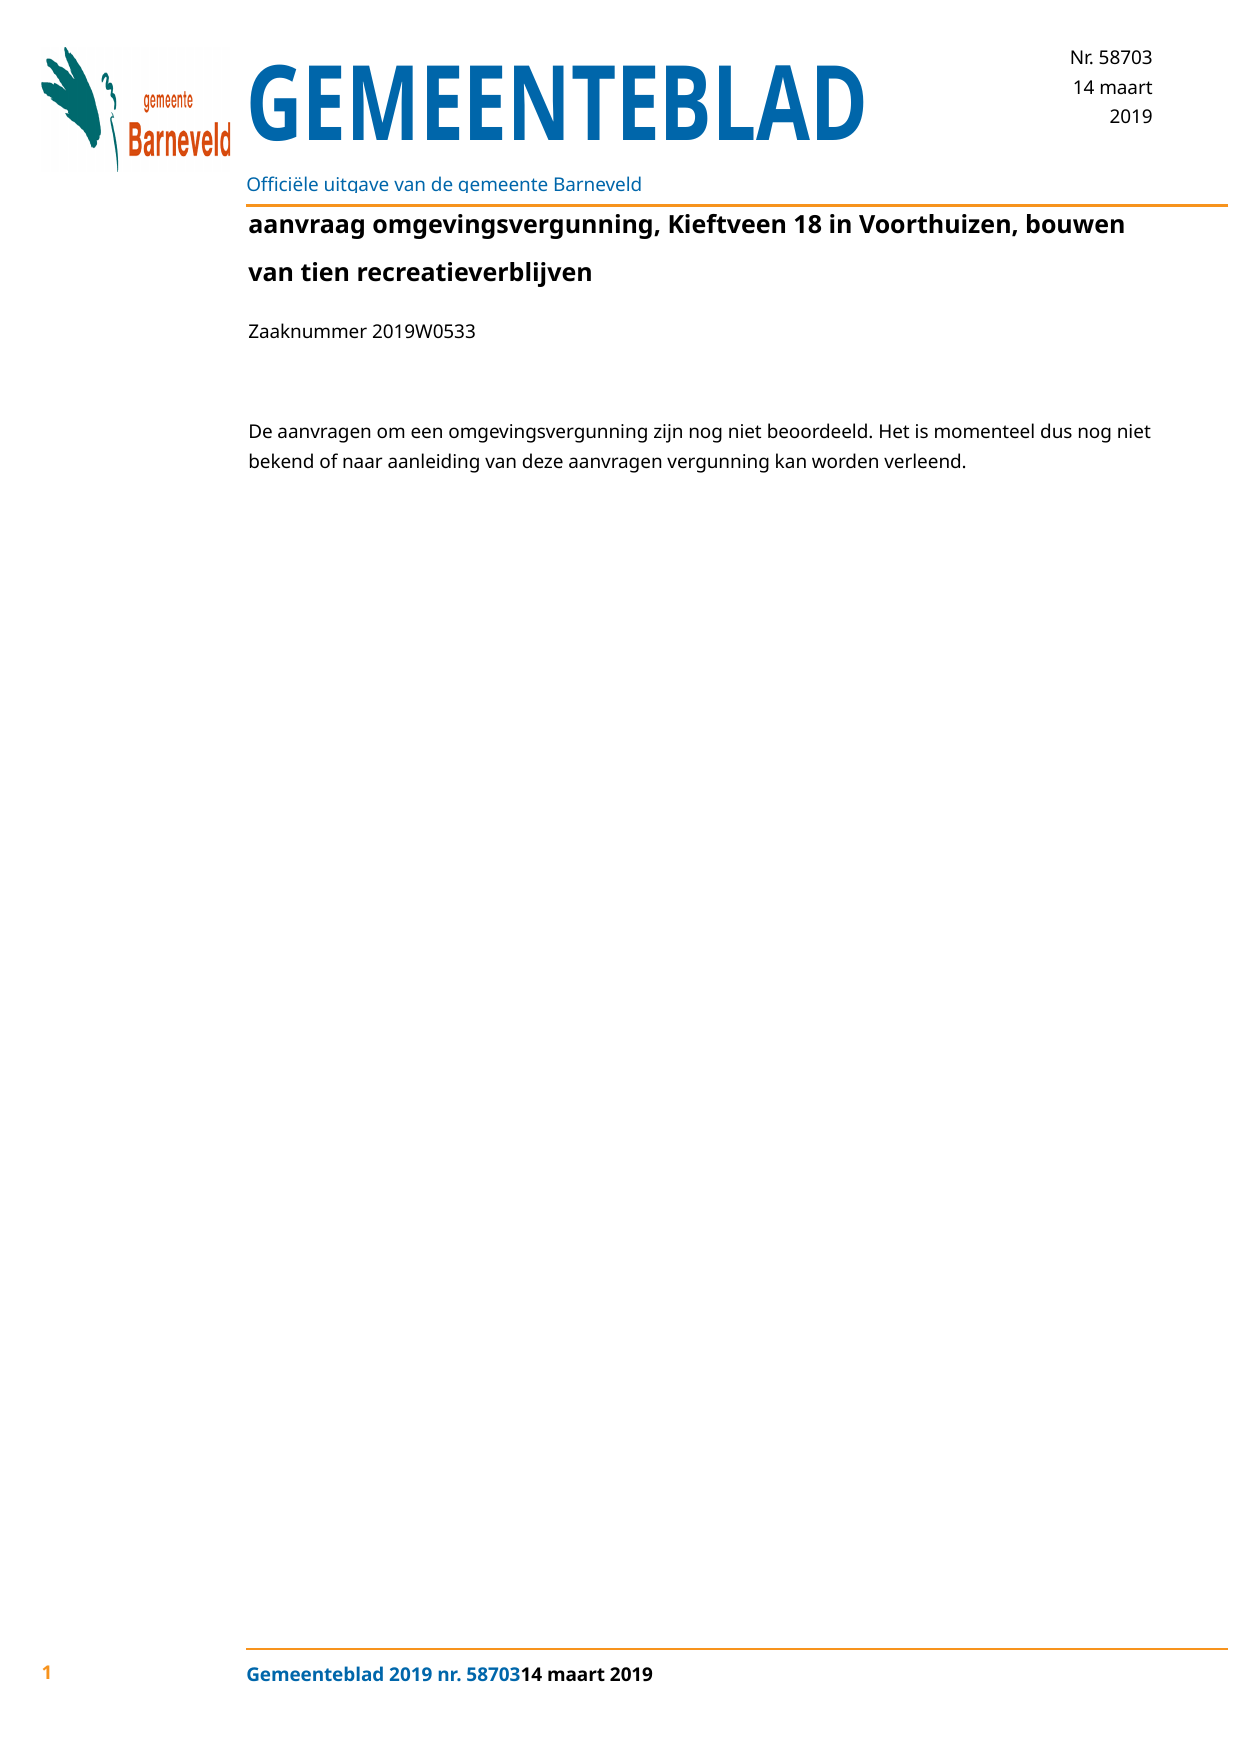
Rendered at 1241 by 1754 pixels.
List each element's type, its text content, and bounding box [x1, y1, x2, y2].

text Zaaknummer 2019W0533 [248, 318, 1152, 344]
picture [41, 47, 231, 172]
text aanvraag omgevingsvergunning, Kieftveen 18 in Voorthuizen, bouwen van tien recreatieverblijven [248, 207, 1152, 288]
text De aanvragen om een omgevingsvergunning zijn nog niet beoordeeld. Het is momenteel dus nog niet bekend of naar aanleiding van deze aanvragen vergunning kan worden verleend. [248, 419, 1152, 474]
